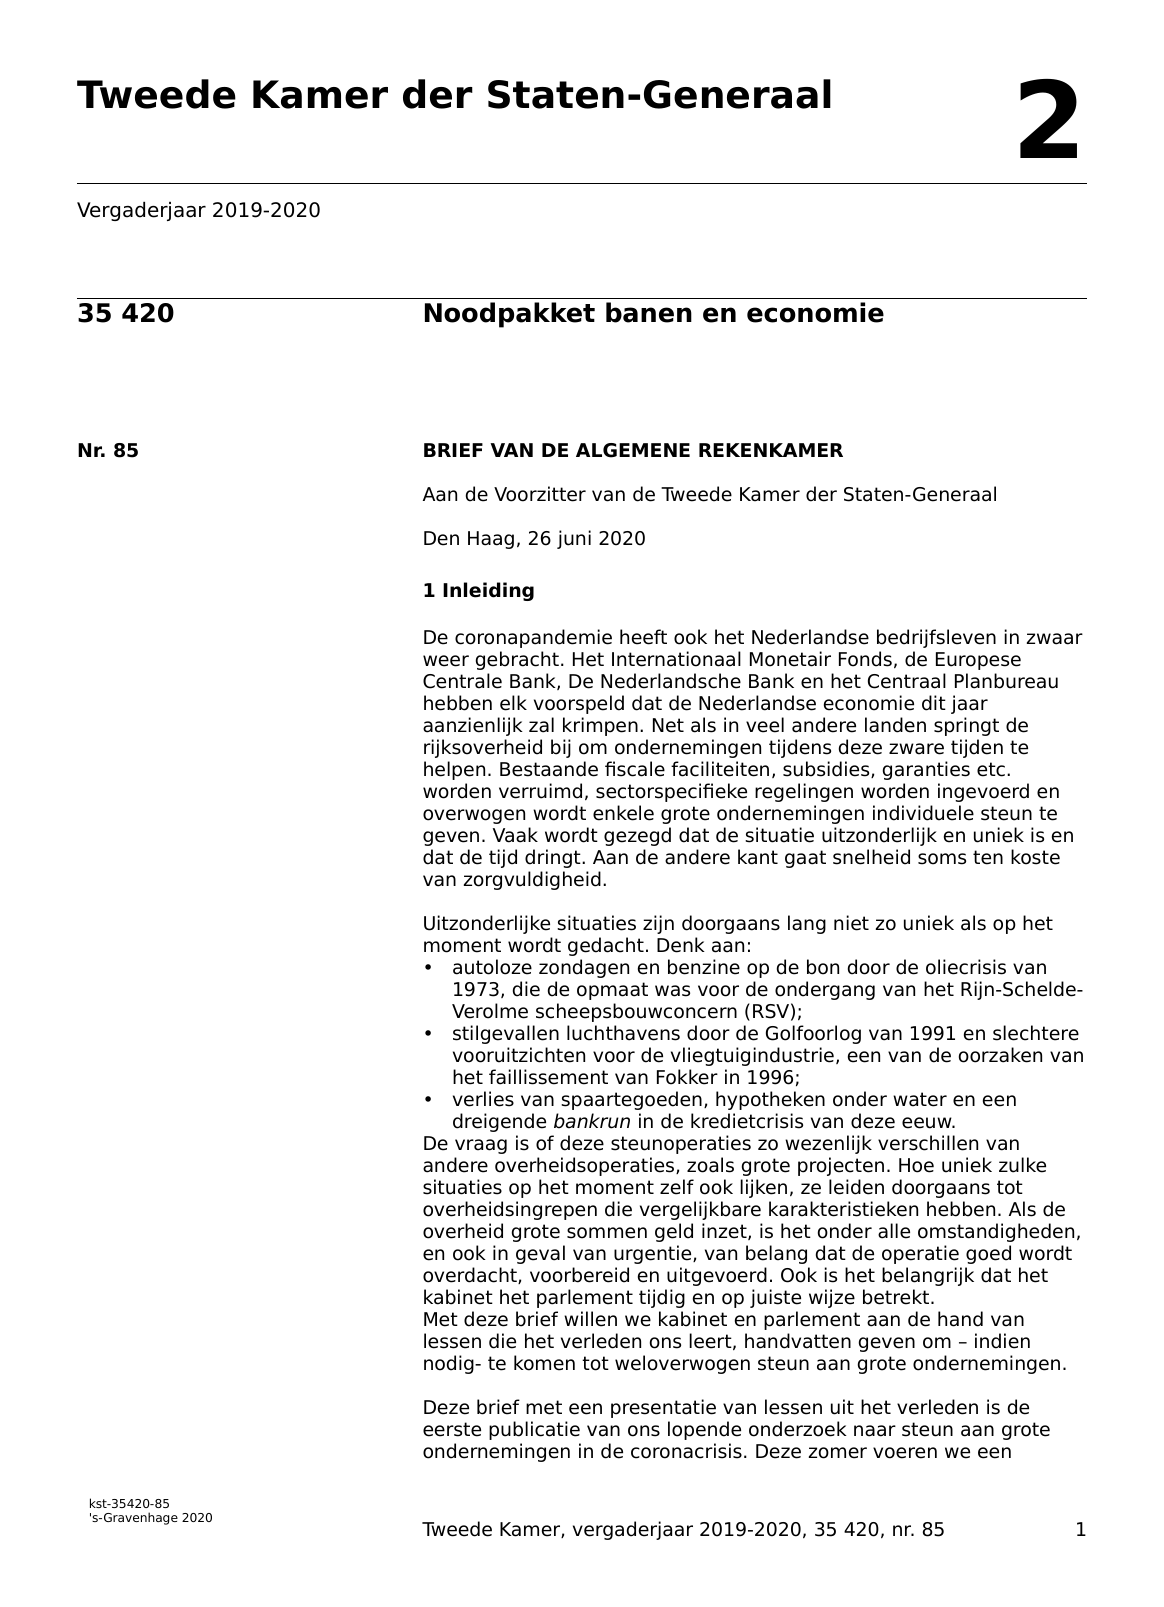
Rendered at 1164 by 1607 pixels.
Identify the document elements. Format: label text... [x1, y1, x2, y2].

text Aan de Voorzitter van de Tweede Kamer der Staten-Generaal [422, 484, 1087, 506]
subtitle 35 420 Noodpakket banen en economie [77, 299, 1087, 329]
text Uitzonderlijke situaties zijn doorgaans lang niet zo uniek als op het moment wordt gedacht. Denk aan: [422, 913, 1087, 957]
text Den Haag, 26 juni 2020 [422, 528, 1087, 550]
text Deze brief met een presentatie van lessen uit het verleden is de eerste publicatie van ons lopende onderzoek naar steun aan grote ondernemingen in de coronacrisis. Deze zomer voeren we een [422, 1397, 1087, 1463]
subtitle 1 Inleiding [422, 580, 1087, 602]
text Met deze brief willen we kabinet en parlement aan de hand van lessen die het verleden ons leert, handvatten geven om – indien nodig- te komen tot weloverwogen steun aan grote ondernemingen. [422, 1308, 1087, 1374]
table_cell Vergaderjaar 2019-2020 [77, 184, 1087, 298]
text • stilgevallen luchthavens door de Golfoorlog van 1991 en slechtere vooruitzichten voor de vliegtuigindustrie, een van de oorzaken van het faillissement van Fokker in 1996; [422, 1023, 1087, 1089]
subtitle Nr. 85 BRIEF VAN DE ALGEMENE REKENKAMER [77, 440, 1087, 462]
table_header 2 [886, 59, 1087, 183]
text De vraag is of deze steunoperaties zo wezenlijk verschillen van andere overheidsoperaties, zoals grote projecten. Hoe uniek zulke situaties op het moment zelf ook lijken, ze leiden doorgaans tot overheidsingrepen die vergelijkbare karakteristieken hebben. Als de overheid grote sommen geld inzet, is het onder alle omstandigheden, en ook in geval van urgentie, van belang dat de operatie goed wordt overdacht, voorbereid en uitgevoerd. Ook is het belangrijk dat het kabinet het parlement tijdig en op juiste wijze betrekt. [422, 1133, 1087, 1308]
table_header Tweede Kamer der Staten-Generaal [77, 59, 886, 183]
text • verlies van spaartegoeden, hypotheken onder water en een dreigende bankrun in de kredietcrisis van deze eeuw. [422, 1089, 1087, 1133]
text • autoloze zondagen en benzine op de bon door de oliecrisis van 1973, die de opmaat was voor de ondergang van het Rijn-Schelde-Verolme scheepsbouwconcern (RSV); [422, 957, 1087, 1023]
text kst-35420-85 [88, 1497, 323, 1511]
text 's-Gravenhage 2020 [88, 1511, 323, 1525]
text De coronapandemie heeft ook het Nederlandse bedrijfsleven in zwaar weer gebracht. Het Internationaal Monetair Fonds, de Europese Centrale Bank, De Nederlandsche Bank en het Centraal Planbureau hebben elk voorspeld dat de Nederlandse economie dit jaar aanzienlijk zal krimpen. Net als in veel andere landen springt de rijksoverheid bij om ondernemingen tijdens deze zware tijden te helpen. Bestaande fiscale faciliteiten, subsidies, garanties etc. worden verruimd, sectorspecifieke regelingen worden ingevoerd en overwogen wordt enkele grote ondernemingen individuele steun te geven. Vaak wordt gezegd dat de situatie uitzonderlijk en uniek is en dat de tijd dringt. Aan de andere kant gaat snelheid soms ten koste van zorgvuldigheid. [422, 627, 1087, 891]
